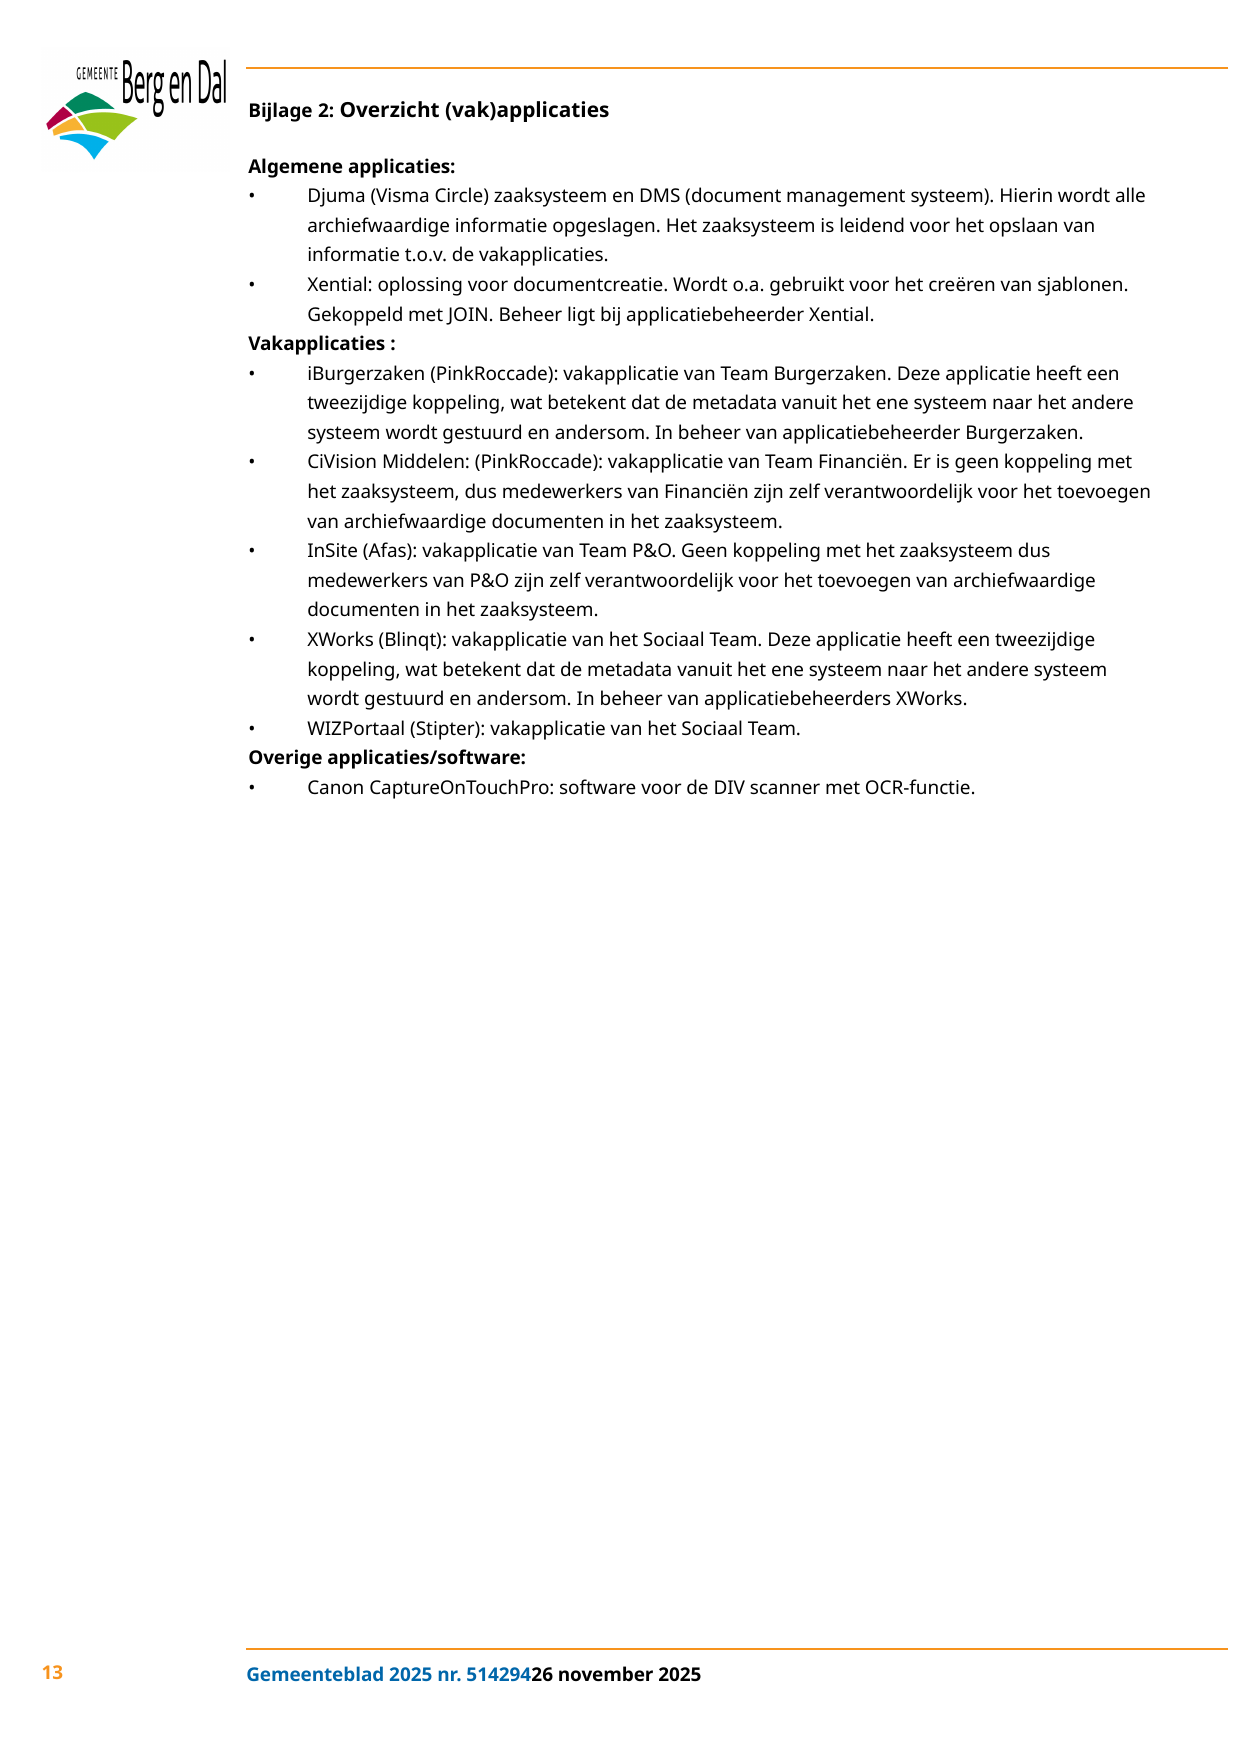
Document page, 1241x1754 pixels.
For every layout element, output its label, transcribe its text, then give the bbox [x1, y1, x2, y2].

list Canon CaptureOnTouchPro: software voor de DIV scanner met OCR-functie. [248, 774, 1152, 800]
list CiVision Middelen: (PinkRoccade): vakapplicatie van Team Financiën. Er is geen koppeling met het zaaksysteem, dus medewerkers van Financiën zijn zelf verantwoordelijk voor het toevoegen van archiefwaardige documenten in het zaaksysteem. [248, 449, 1152, 534]
list WIZPortaal (Stipter): vakapplicatie van het Sociaal Team. [248, 715, 1152, 741]
list Xential: oplossing voor documentcreatie. Wordt o.a. gebruikt voor het creëren van sjablonen. Gekoppeld met JOIN. Beheer ligt bij applicatiebeheerder Xential. [248, 271, 1152, 327]
text Algemene applicaties: [248, 153, 1152, 179]
list XWorks (Blinqt): vakapplicatie van het Sociaal Team. Deze applicatie heeft een tweezijdige koppeling, wat betekent dat de metadata vanuit het ene systeem naar het andere systeem wordt gestuurd en andersom. In beheer van applicatiebeheerders XWorks. [248, 626, 1152, 711]
picture [41, 47, 231, 172]
list InSite (Afas): vakapplicatie van Team P&O. Geen koppeling met het zaaksysteem dus medewerkers van P&O zijn zelf verantwoordelijk voor het toevoegen van archiefwaardige documenten in het zaaksysteem. [248, 537, 1152, 622]
text Vakapplicaties : [248, 330, 1152, 356]
list iBurgerzaken (PinkRoccade): vakapplicatie van Team Burgerzaken. Deze applicatie heeft een tweezijdige koppeling, wat betekent dat de metadata vanuit het ene systeem naar het andere systeem wordt gestuurd en andersom. In beheer van applicatiebeheerder Burgerzaken. [248, 360, 1152, 445]
text Bijlage 2: Overzicht (vak)applicaties [248, 95, 1152, 123]
text Overige applicaties/software: [248, 744, 1152, 770]
list Djuma (Visma Circle) zaaksysteem en DMS (document management systeem). Hierin wordt alle archiefwaardige informatie opgeslagen. Het zaaksysteem is leidend voor het opslaan van informatie t.o.v. de vakapplicaties. [248, 182, 1152, 267]
